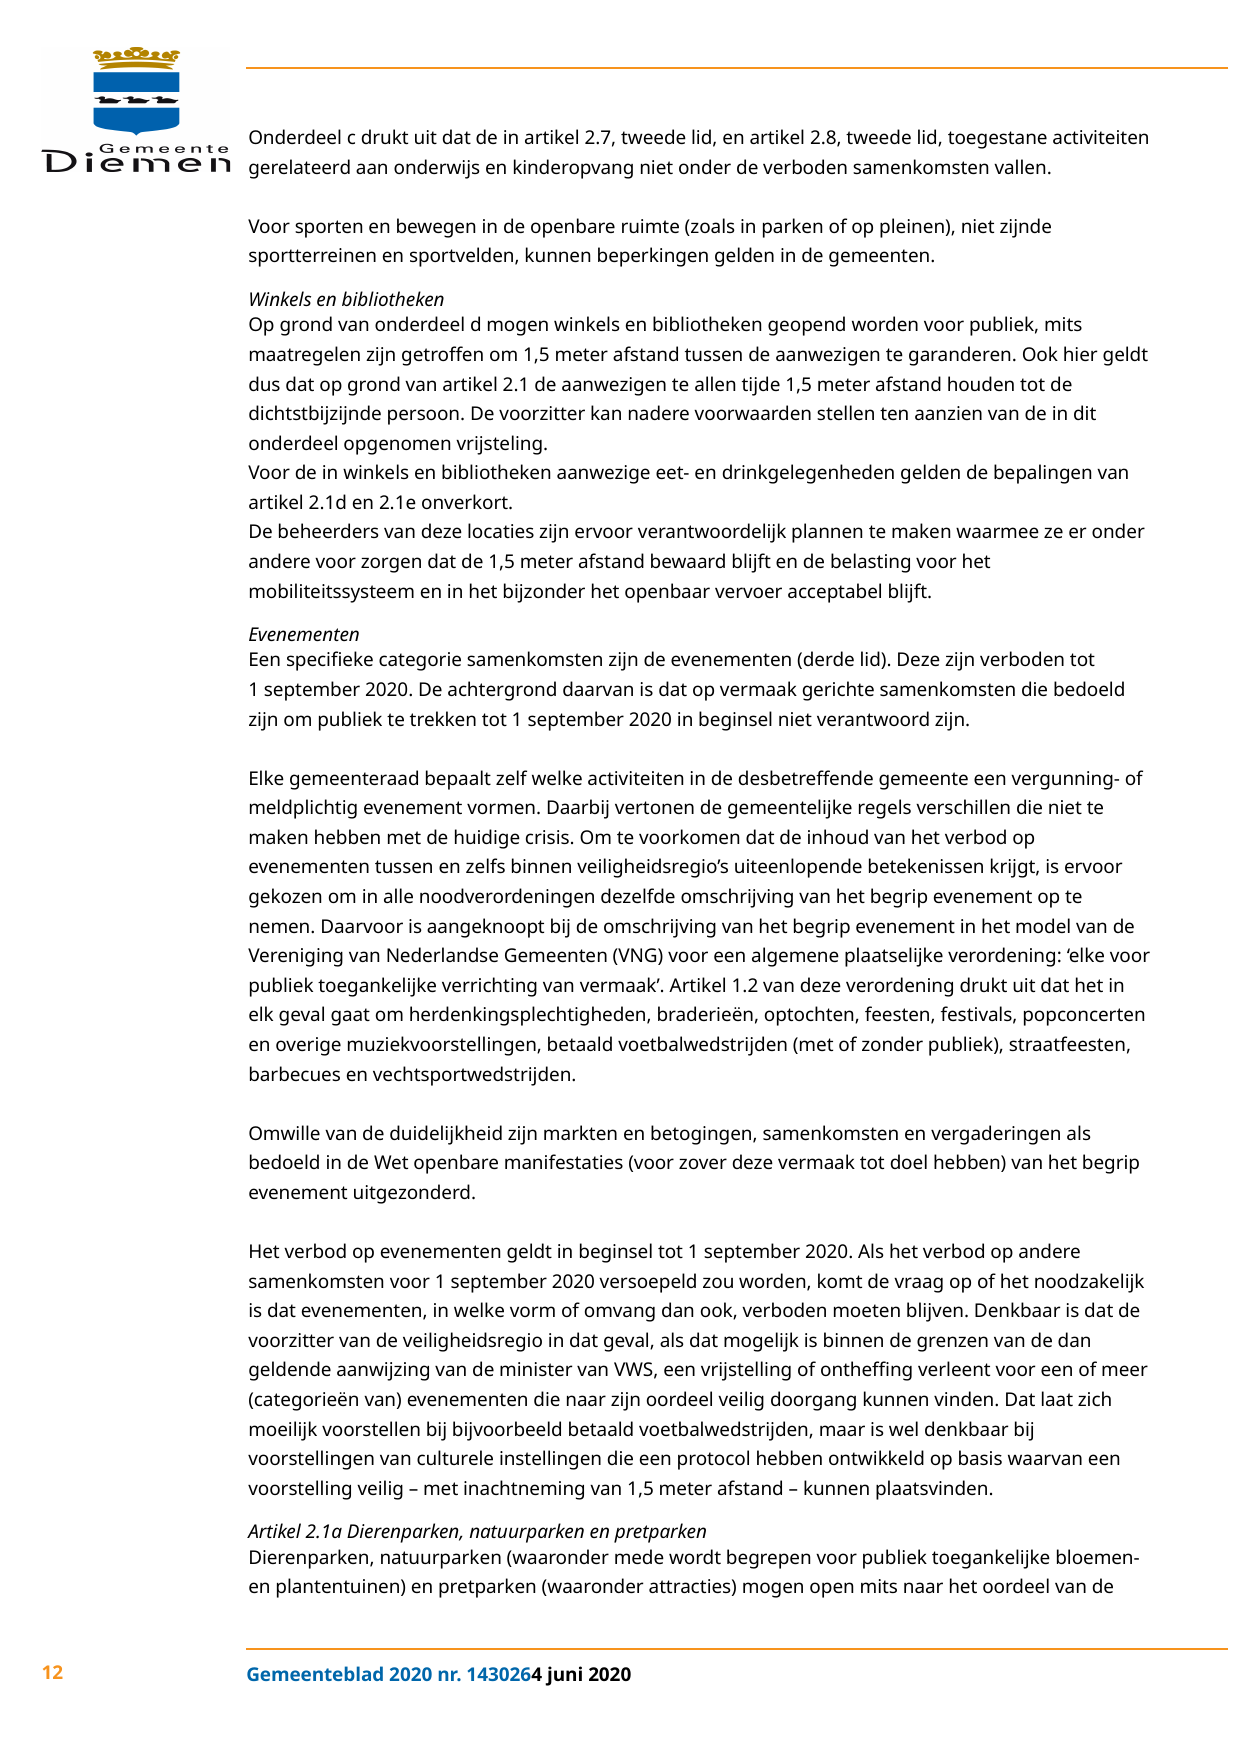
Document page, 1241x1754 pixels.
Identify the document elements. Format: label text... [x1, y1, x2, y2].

text Elke gemeenteraad bepaalt zelf welke activiteiten in de desbetreffende gemeente een vergunning- of meldplichtig evenement vormen. Daarbij vertonen de gemeentelijke regels verschillen die niet te maken hebben met de huidige crisis. Om te voorkomen dat de inhoud van het verbod op evenementen tussen en zelfs binnen veiligheidsregio’s uiteenlopende betekenissen krijgt, is ervoor gekozen om in alle noodverordeningen dezelfde omschrijving van het begrip evenement op te nemen. Daarvoor is aangeknoopt bij de omschrijving van het begrip evenement in het model van de Vereniging van Nederlandse Gemeenten (VNG) voor een algemene plaatselijke verordening: ‘elke voor publiek toegankelijke verrichting van vermaak’. Artikel 1.2 van deze verordening drukt uit dat het in elk geval gaat om herdenkingsplechtigheden, braderieën, optochten, feesten, festivals, popconcerten en overige muziekvoorstellingen, betaald voetbalwedstrijden (met of zonder publiek), straatfeesten, barbecues en vechtsportwedstrijden. [248, 765, 1152, 1087]
text De beheerders van deze locaties zijn ervoor verantwoordelijk plannen te maken waarmee ze er onder andere voor zorgen dat de 1,5 meter afstand bewaard blijft en de belasting voor het mobiliteitssysteem en in het bijzonder het openbaar vervoer acceptabel blijft. [248, 519, 1152, 603]
text Voor de in winkels en bibliotheken aanwezige eet- en drinkgelegenheden gelden de bepalingen van artikel 2.1d en 2.1e onverkort. [248, 459, 1152, 515]
text Omwille van de duidelijkheid zijn markten en betogingen, samenkomsten en vergaderingen als bedoeld in de Wet openbare manifestaties (voor zover deze vermaak tot doel hebben) van het begrip evenement uitgezonderd. [248, 1120, 1152, 1205]
text Een specifieke categorie samenkomsten zijn de evenementen (derde lid). Deze zijn verboden tot 1 september 2020. De achtergrond daarvan is dat op vermaak gerichte samenkomsten die bedoeld zijn om publiek te trekken tot 1 september 2020 in beginsel niet verantwoord zijn. [248, 647, 1152, 732]
text Voor sporten en bewegen in de openbare ruimte (zoals in parken of op pleinen), niet zijnde sportterreinen en sportvelden, kunnen beperkingen gelden in de gemeenten. [248, 213, 1152, 268]
picture [41, 47, 231, 172]
text Op grond van onderdeel d mogen winkels en bibliotheken geopend worden voor publiek, mits maatregelen zijn getroffen om 1,5 meter afstand tussen de aanwezigen te garanderen. Ook hier geldt dus dat op grond van artikel 2.1 de aanwezigen te allen tijde 1,5 meter afstand houden tot de dichtstbijzijnde persoon. De voorzitter kan nadere voorwaarden stellen ten aanzien van de in dit onderdeel opgenomen vrijsteling. [248, 312, 1152, 456]
text Artikel 2.1a Dierenparken, natuurparken en pretparken [248, 1518, 1152, 1544]
text Evenementen [248, 621, 1152, 647]
text Dierenparken, natuurparken (waaronder mede wordt begrepen voor publiek toegankelijke bloemen- en plantentuinen) en pretparken (waaronder attracties) mogen open mits naar het oordeel van de [248, 1544, 1152, 1599]
text Het verbod op evenementen geldt in beginsel tot 1 september 2020. Als het verbod op andere samenkomsten voor 1 september 2020 versoepeld zou worden, komt de vraag op of het noodzakelijk is dat evenementen, in welke vorm of omvang dan ook, verboden moeten blijven. Denkbaar is dat de voorzitter van de veiligheidsregio in dat geval, als dat mogelijk is binnen de grenzen van de dan geldende aanwijzing van de minister van VWS, een vrijstelling of ontheffing verleent voor een of meer (categorieën van) evenementen die naar zijn oordeel veilig doorgang kunnen vinden. Dat laat zich moeilijk voorstellen bij bijvoorbeeld betaald voetbalwedstrijden, maar is wel denkbaar bij voorstellingen van culturele instellingen die een protocol hebben ontwikkeld op basis waarvan een voorstelling veilig – met inachtneming van 1,5 meter afstand – kunnen plaatsvinden. [248, 1238, 1152, 1501]
text Onderdeel c drukt uit dat de in artikel 2.7, tweede lid, en artikel 2.8, tweede lid, toegestane activiteiten gerelateerd aan onderwijs en kinderopvang niet onder de verboden samenkomsten vallen. [248, 124, 1152, 180]
text Winkels en bibliotheken [248, 286, 1152, 312]
